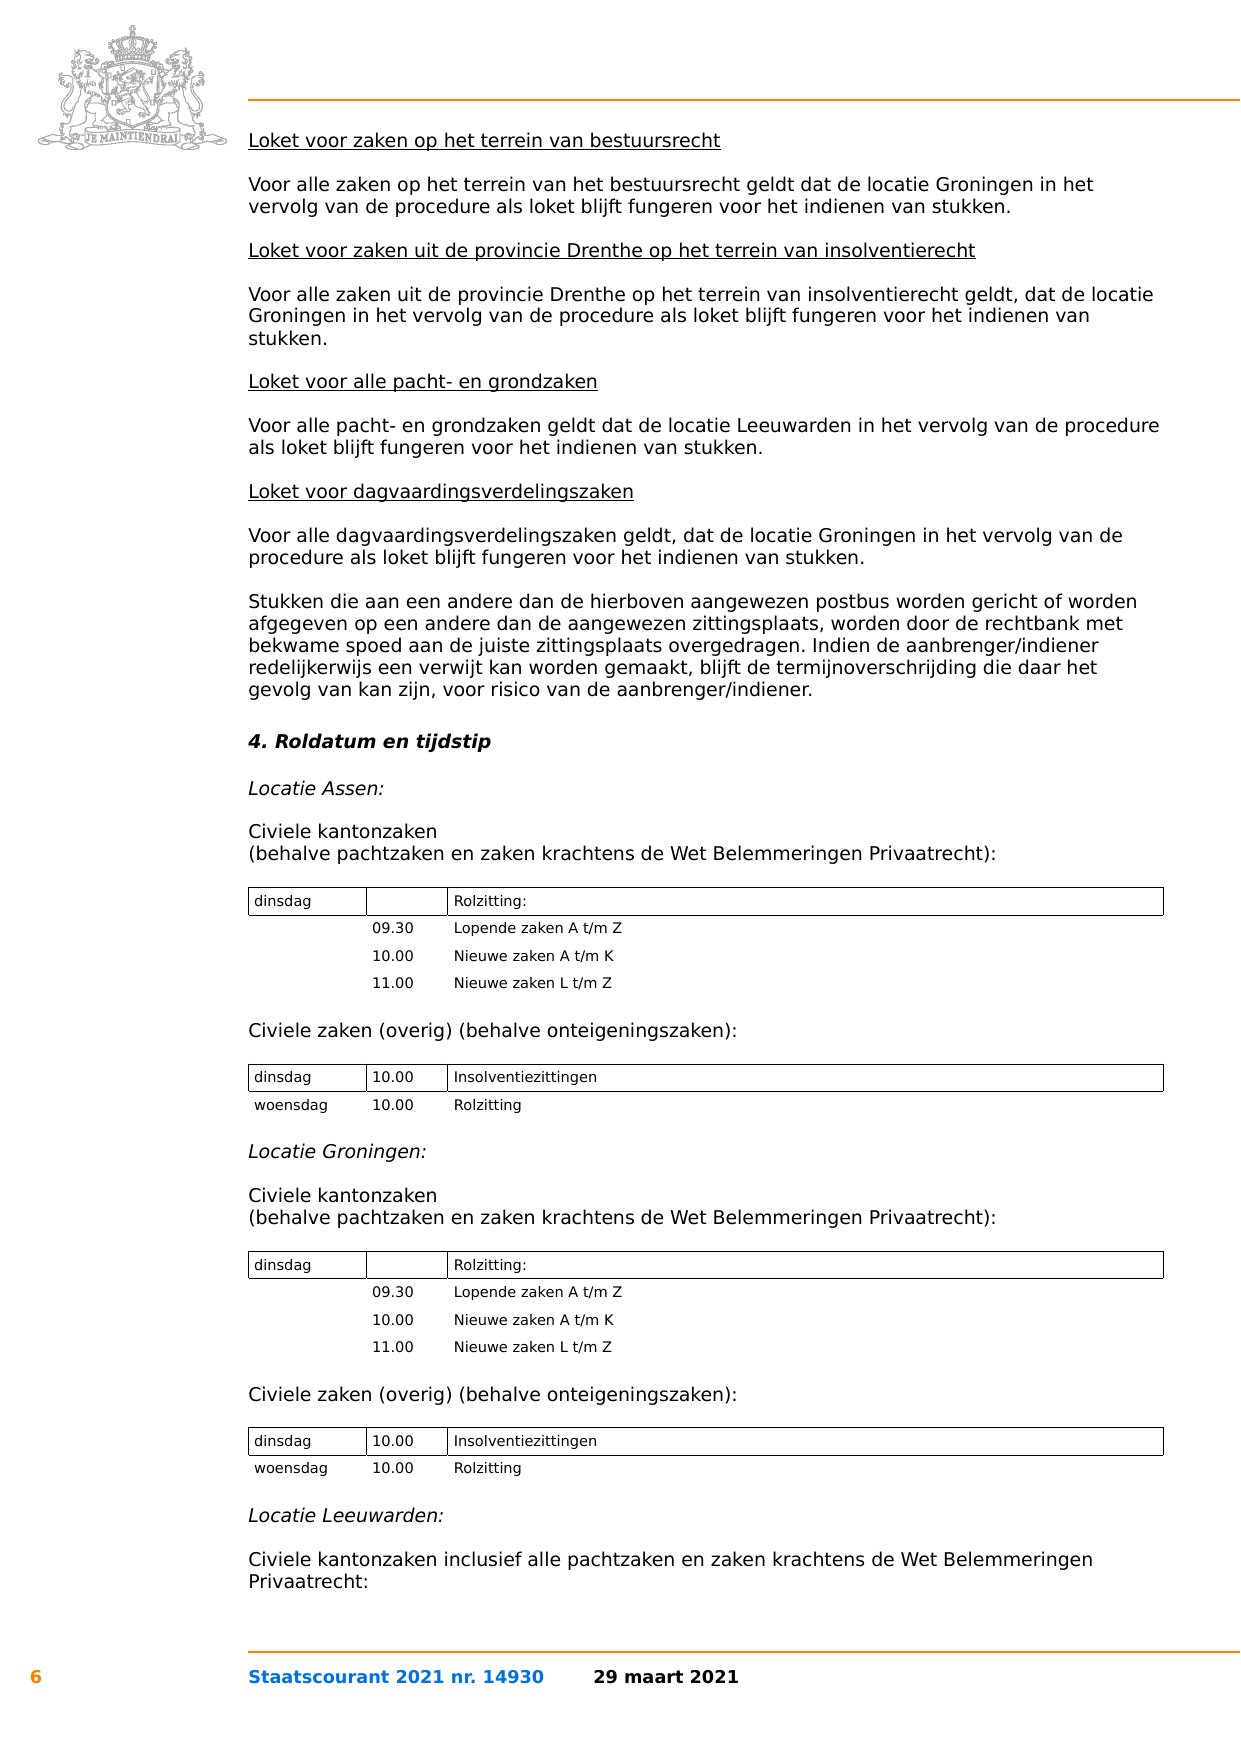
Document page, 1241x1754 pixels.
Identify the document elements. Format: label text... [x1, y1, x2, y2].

table_header dinsdag [249, 1252, 366, 1278]
text (behalve pachtzaken en zaken krachtens de Wet Belemmeringen Privaatrecht): [248, 1207, 1163, 1229]
table_header Rolzitting: [448, 888, 1163, 914]
table_header Insolventiezittingen [448, 1065, 1163, 1091]
table_cell woensdag [249, 1456, 366, 1482]
table_header [367, 888, 447, 914]
text Voor alle zaken uit de provincie Drenthe op het terrein van insolventierecht geldt, dat de locatie Groningen in het vervolg van de procedure als loket blijft fungeren voor het indienen van stukken. [248, 283, 1163, 349]
text Voor alle pacht- en grondzaken geldt dat de locatie Leeuwarden in het vervolg van de procedure als loket blijft fungeren voor het indienen van stukken. [248, 415, 1163, 459]
table_cell [249, 970, 366, 997]
table_header [367, 1252, 447, 1278]
table_cell [249, 1307, 366, 1333]
table_cell Lopende zaken A t/m Z [448, 916, 1163, 942]
table_header dinsdag [249, 1065, 366, 1091]
table_cell [249, 943, 366, 969]
subtitle Loket voor dagvaardingsverdelingszaken [248, 481, 1163, 503]
table_cell Lopende zaken A t/m Z [448, 1279, 1163, 1306]
text Civiele kantonzaken [248, 821, 1163, 843]
table_cell Nieuwe zaken A t/m K [448, 943, 1163, 969]
table_cell Nieuwe zaken A t/m K [448, 1307, 1163, 1333]
text Voor alle dagvaardingsverdelingszaken geldt, dat de locatie Groningen in het vervolg van de procedure als loket blijft fungeren voor het indienen van stukken. [248, 525, 1163, 569]
table_header Insolventiezittingen [448, 1428, 1163, 1455]
text Stukken die aan een andere dan de hierboven aangewezen postbus worden gericht of worden afgegeven op een andere dan de aangewezen zittingsplaats, worden door de rechtbank met bekwame spoed aan de juiste zittingsplaats overgedragen. Indien de aanbrenger/indiener redelijkerwijs een verwijt kan worden gemaakt, blijft de termijnoverschrijding die daar het gevolg van kan zijn, voor risico van de aanbrenger/indiener. [248, 591, 1163, 701]
subtitle 4. Roldatum en tijdstip [248, 731, 1163, 752]
table_cell Rolzitting [448, 1456, 1163, 1482]
table_header dinsdag [249, 888, 366, 914]
text Civiele zaken (overig) (behalve onteigeningszaken): [248, 1383, 1163, 1405]
text Voor alle zaken op het terrein van het bestuursrecht geldt dat de locatie Groningen in het vervolg van de procedure als loket blijft fungeren voor het indienen van stukken. [248, 174, 1163, 218]
subtitle Loket voor zaken uit de provincie Drenthe op het terrein van insolventierecht [248, 239, 1163, 262]
table_cell 10.00 [367, 1456, 447, 1482]
table_header Rolzitting: [448, 1252, 1163, 1278]
table_cell [249, 1279, 366, 1306]
table_cell Nieuwe zaken L t/m Z [448, 1334, 1163, 1361]
table_cell 10.00 [367, 1307, 447, 1333]
text Locatie Groningen: [248, 1141, 1163, 1163]
table_cell Rolzitting [448, 1092, 1163, 1118]
table_header dinsdag [249, 1428, 366, 1455]
table_cell 10.00 [367, 943, 447, 969]
text (behalve pachtzaken en zaken krachtens de Wet Belemmeringen Privaatrecht): [248, 843, 1163, 865]
picture [38, 25, 227, 150]
table_cell woensdag [249, 1092, 366, 1118]
subtitle Loket voor zaken op het terrein van bestuursrecht [248, 130, 1163, 152]
table_cell 10.00 [367, 1092, 447, 1118]
table_cell 11.00 [367, 1334, 447, 1361]
table_cell [249, 916, 366, 942]
text Civiele kantonzaken [248, 1185, 1163, 1207]
text Locatie Assen: [248, 777, 1163, 799]
text Civiele zaken (overig) (behalve onteigeningszaken): [248, 1020, 1163, 1042]
text Locatie Leeuwarden: [248, 1505, 1163, 1527]
subtitle Loket voor alle pacht- en grondzaken [248, 371, 1163, 393]
table_cell Nieuwe zaken L t/m Z [448, 970, 1163, 997]
table_cell [249, 1334, 366, 1361]
table_cell 11.00 [367, 970, 447, 997]
table_header 10.00 [367, 1065, 447, 1091]
table_cell 09.30 [367, 1279, 447, 1306]
table_cell 09.30 [367, 916, 447, 942]
text Civiele kantonzaken inclusief alle pachtzaken en zaken krachtens de Wet Belemmeringen Privaatrecht: [248, 1549, 1163, 1593]
table_header 10.00 [367, 1428, 447, 1455]
